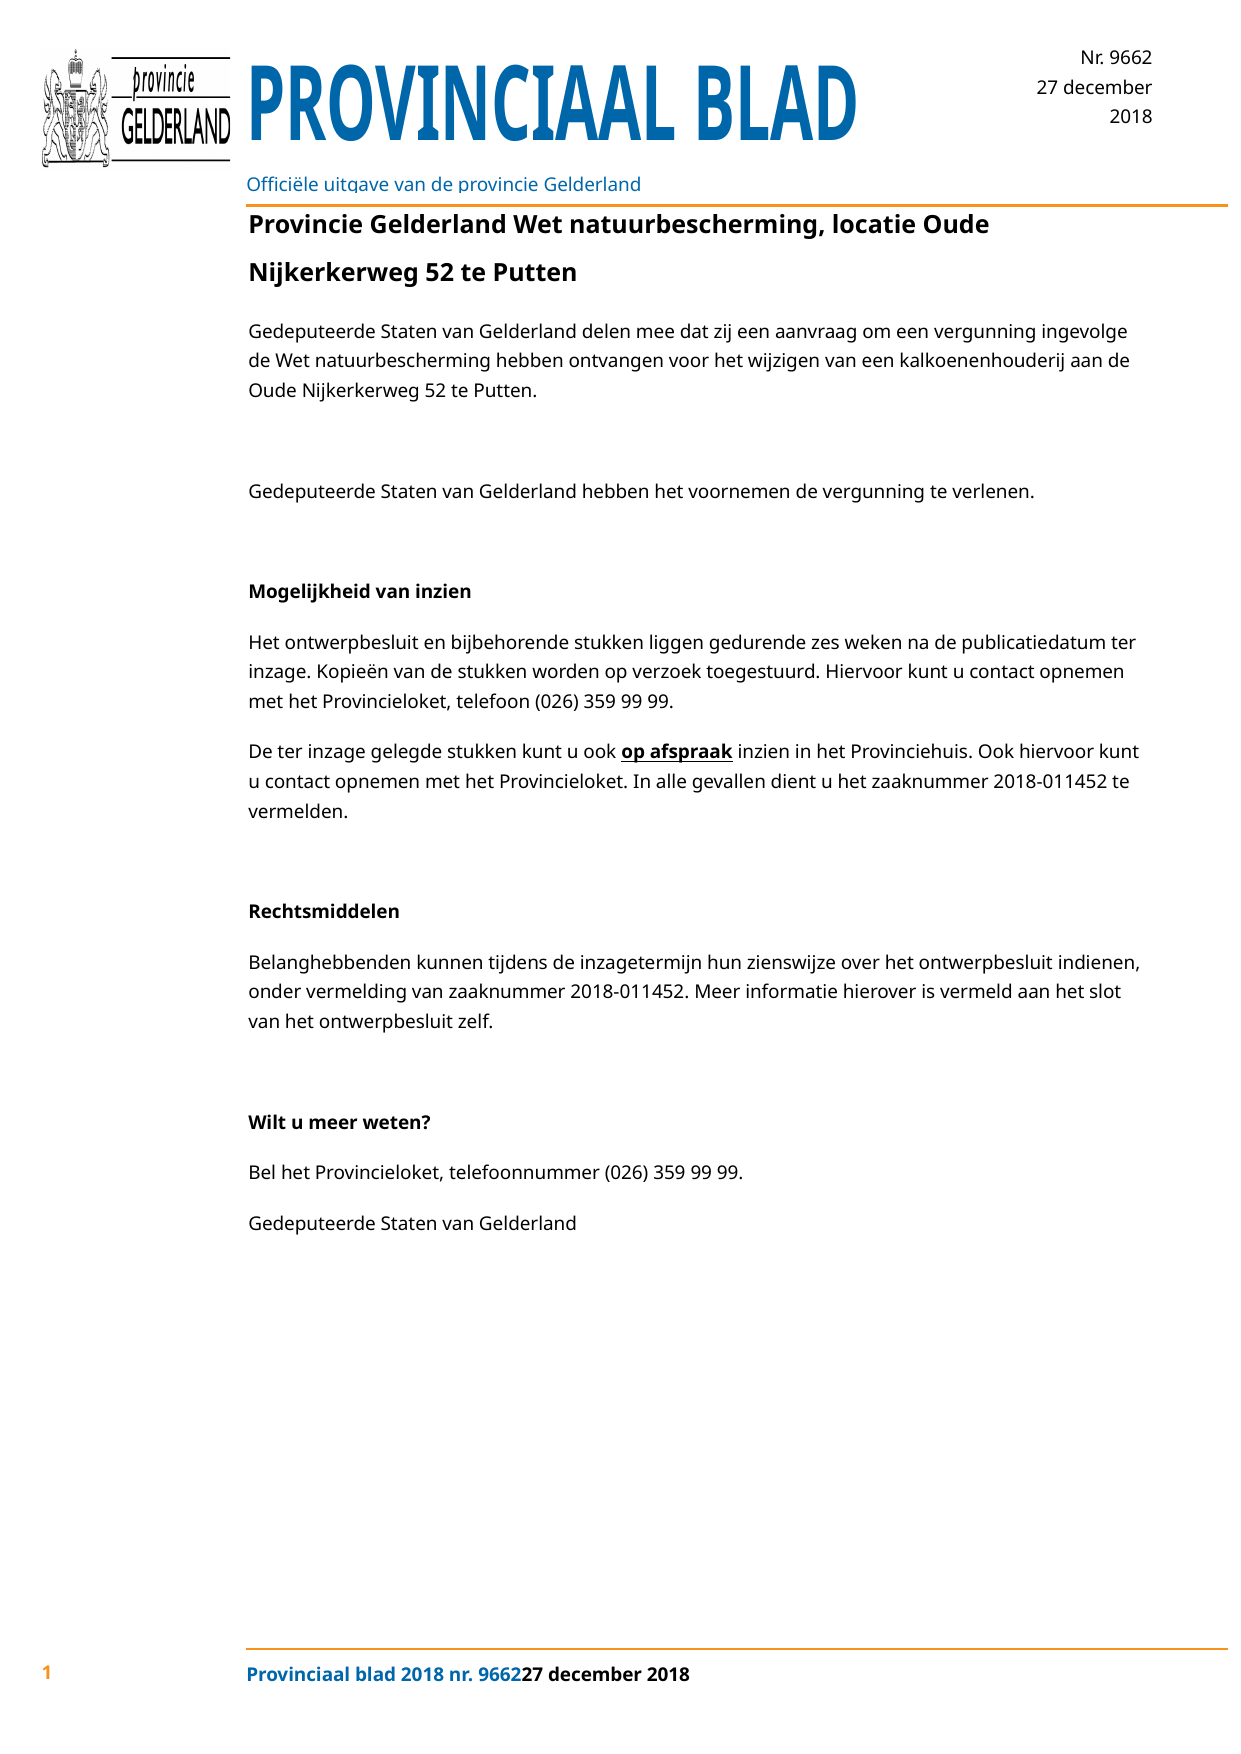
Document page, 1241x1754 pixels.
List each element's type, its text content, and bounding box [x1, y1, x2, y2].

text Belanghebbenden kunnen tijdens de inzagetermijn hun zienswijze over het ontwerpbesluit indienen, onder vermelding van zaaknummer 2018-011452. Meer informatie hierover is vermeld aan het slot van het ontwerpbesluit zelf. [248, 949, 1152, 1034]
text De ter inzage gelegde stukken kunt u ook op afspraak inzien in het Provinciehuis. Ook hiervoor kunt u contact opnemen met het Provincieloket. In alle gevallen dient u het zaaknummer 2018-011452 te vermelden. [248, 739, 1152, 824]
text Bel het Provincieloket, telefoonnummer (026) 359 99 99. [248, 1159, 1152, 1185]
text Het ontwerpbesluit en bijbehorende stukken liggen gedurende zes weken na de publicatiedatum ter inzage. Kopieën van de stukken worden op verzoek toegestuurd. Hiervoor kunt u contact opnemen met het Provincieloket, telefoon (026) 359 99 99. [248, 629, 1152, 714]
text Mogelijkheid van inzien [248, 579, 1152, 604]
text Gedeputeerde Staten van Gelderland delen mee dat zij een aanvraag om een vergunning ingevolge de Wet natuurbescherming hebben ontvangen voor het wijzigen van een kalkoenenhouderij aan de Oude Nijkerkerweg 52 te Putten. [248, 318, 1152, 403]
text Wilt u meer weten? [248, 1109, 1152, 1135]
picture [41, 47, 231, 172]
text Provincie Gelderland Wet natuurbescherming, locatie Oude Nijkerkerweg 52 te Putten [248, 207, 1152, 288]
text Rechtsmiddelen [248, 899, 1152, 924]
text Gedeputeerde Staten van Gelderland [248, 1210, 1152, 1236]
text Gedeputeerde Staten van Gelderland hebben het voornemen de vergunning te verlenen. [248, 478, 1152, 504]
